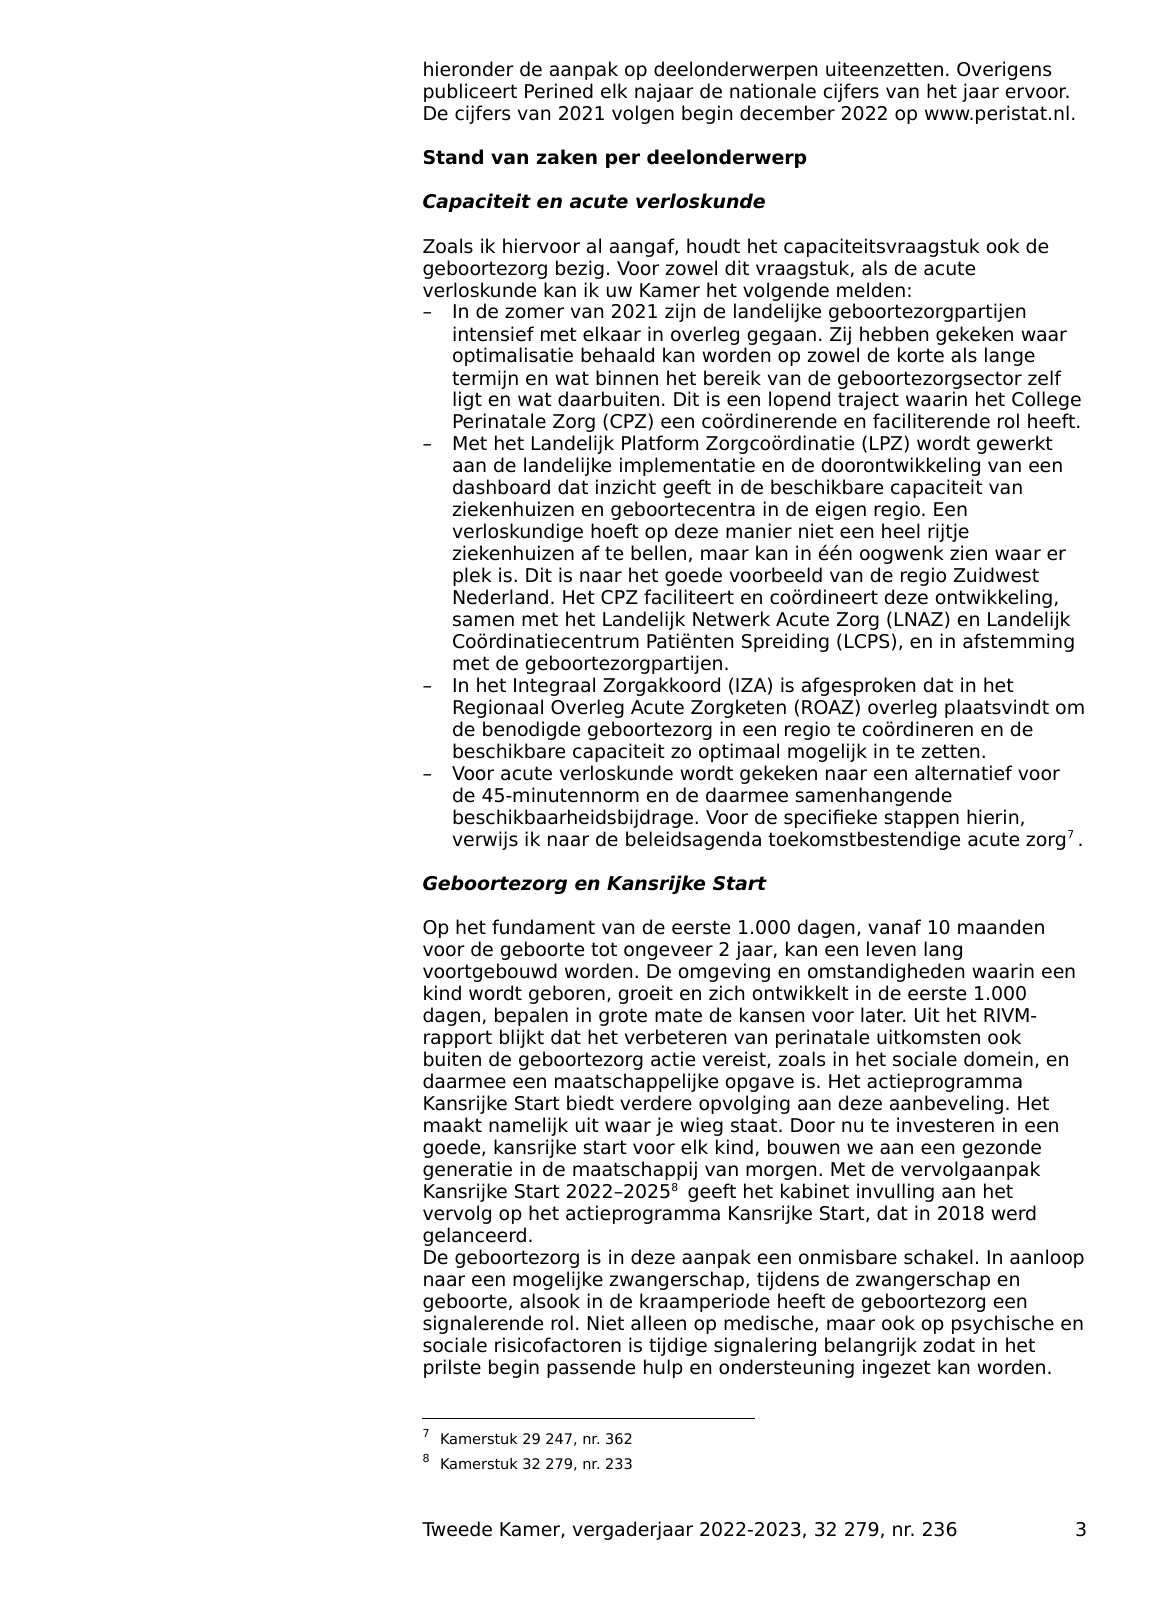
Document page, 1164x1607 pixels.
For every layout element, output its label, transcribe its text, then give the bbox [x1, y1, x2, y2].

text – Voor acute verloskunde wordt gekeken naar een alternatief voor de 45-minutennorm en de daarmee samenhangende beschikbaarheidsbijdrage. Voor de specifieke stappen hierin, verwijs ik naar de beleidsagenda toekomstbestendige acute zorg. [422, 763, 1087, 851]
text De geboortezorg is in deze aanpak een onmisbare schakel. In aanloop naar een mogelijke zwangerschap, tijdens de zwangerschap en geboorte, alsook in de kraamperiode heeft de geboortezorg een signalerende rol. Niet alleen op medische, maar ook op psychische en sociale risicofactoren is tijdige signalering belangrijk zodat in het prilste begin passende hulp en ondersteuning ingezet kan worden. [422, 1247, 1087, 1379]
text Op het fundament van de eerste 1.000 dagen, vanaf 10 maanden voor de geboorte tot ongeveer 2 jaar, kan een leven lang voortgebouwd worden. De omgeving en omstandigheden waarin een kind wordt geboren, groeit en zich ontwikkelt in de eerste 1.000 dagen, bepalen in grote mate de kansen voor later. Uit het RIVM-rapport blijkt dat het verbeteren van perinatale uitkomsten ook buiten de geboortezorg actie vereist, zoals in het sociale domein, en daarmee een maatschappelijke opgave is. Het actieprogramma Kansrijke Start biedt verdere opvolging aan deze aanbeveling. Het maakt namelijk uit waar je wieg staat. Door nu te investeren in een goede, kansrijke start voor elk kind, bouwen we aan een gezonde generatie in de maatschappij van morgen. Met de vervolgaanpak Kansrijke Start 2022–2025 geeft het kabinet invulling aan het vervolg op het actieprogramma Kansrijke Start, dat in 2018 werd gelanceerd. [422, 917, 1087, 1247]
text – In het Integraal Zorgakkoord (IZA) is afgesproken dat in het Regionaal Overleg Acute Zorgketen (ROAZ) overleg plaatsvindt om de benodigde geboortezorg in een regio te coördineren en de beschikbare capaciteit zo optimaal mogelijk in te zetten. [422, 675, 1087, 763]
subtitle Capaciteit en acute verloskunde [422, 191, 1087, 213]
text Kamerstuk 29 247, nr. 362 [422, 1427, 1087, 1449]
text – In de zomer van 2021 zijn de landelijke geboortezorgpartijen intensief met elkaar in overleg gegaan. Zij hebben gekeken waar optimalisatie behaald kan worden op zowel de korte als lange termijn en wat binnen het bereik van de geboortezorgsector zelf ligt en wat daarbuiten. Dit is een lopend traject waarin het College Perinatale Zorg (CPZ) een coördinerende en faciliterende rol heeft. [422, 301, 1087, 433]
text hieronder de aanpak op deelonderwerpen uiteenzetten. Overigens publiceert Perined elk najaar de nationale cijfers van het jaar ervoor. De cijfers van 2021 volgen begin december 2022 op www.peristat.nl. [422, 59, 1087, 125]
text Zoals ik hiervoor al aangaf, houdt het capaciteitsvraagstuk ook de geboortezorg bezig. Voor zowel dit vraagstuk, als de acute verloskunde kan ik uw Kamer het volgende melden: [422, 236, 1087, 301]
text – Met het Landelijk Platform Zorgcoördinatie (LPZ) wordt gewerkt aan de landelijke implementatie en de doorontwikkeling van een dashboard dat inzicht geeft in de beschikbare capaciteit van ziekenhuizen en geboortecentra in de eigen regio. Een verloskundige hoeft op deze manier niet een heel rijtje ziekenhuizen af te bellen, maar kan in één oogwenk zien waar er plek is. Dit is naar het goede voorbeeld van de regio Zuidwest Nederland. Het CPZ faciliteert en coördineert deze ontwikkeling, samen met het Landelijk Netwerk Acute Zorg (LNAZ) en Landelijk Coördinatiecentrum Patiënten Spreiding (LCPS), en in afstemming met de geboortezorgpartijen. [422, 433, 1087, 675]
subtitle Geboortezorg en Kansrijke Start [422, 873, 1087, 895]
subtitle Stand van zaken per deelonderwerp [422, 147, 1087, 169]
text Kamerstuk 32 279, nr. 233 [422, 1452, 1087, 1474]
